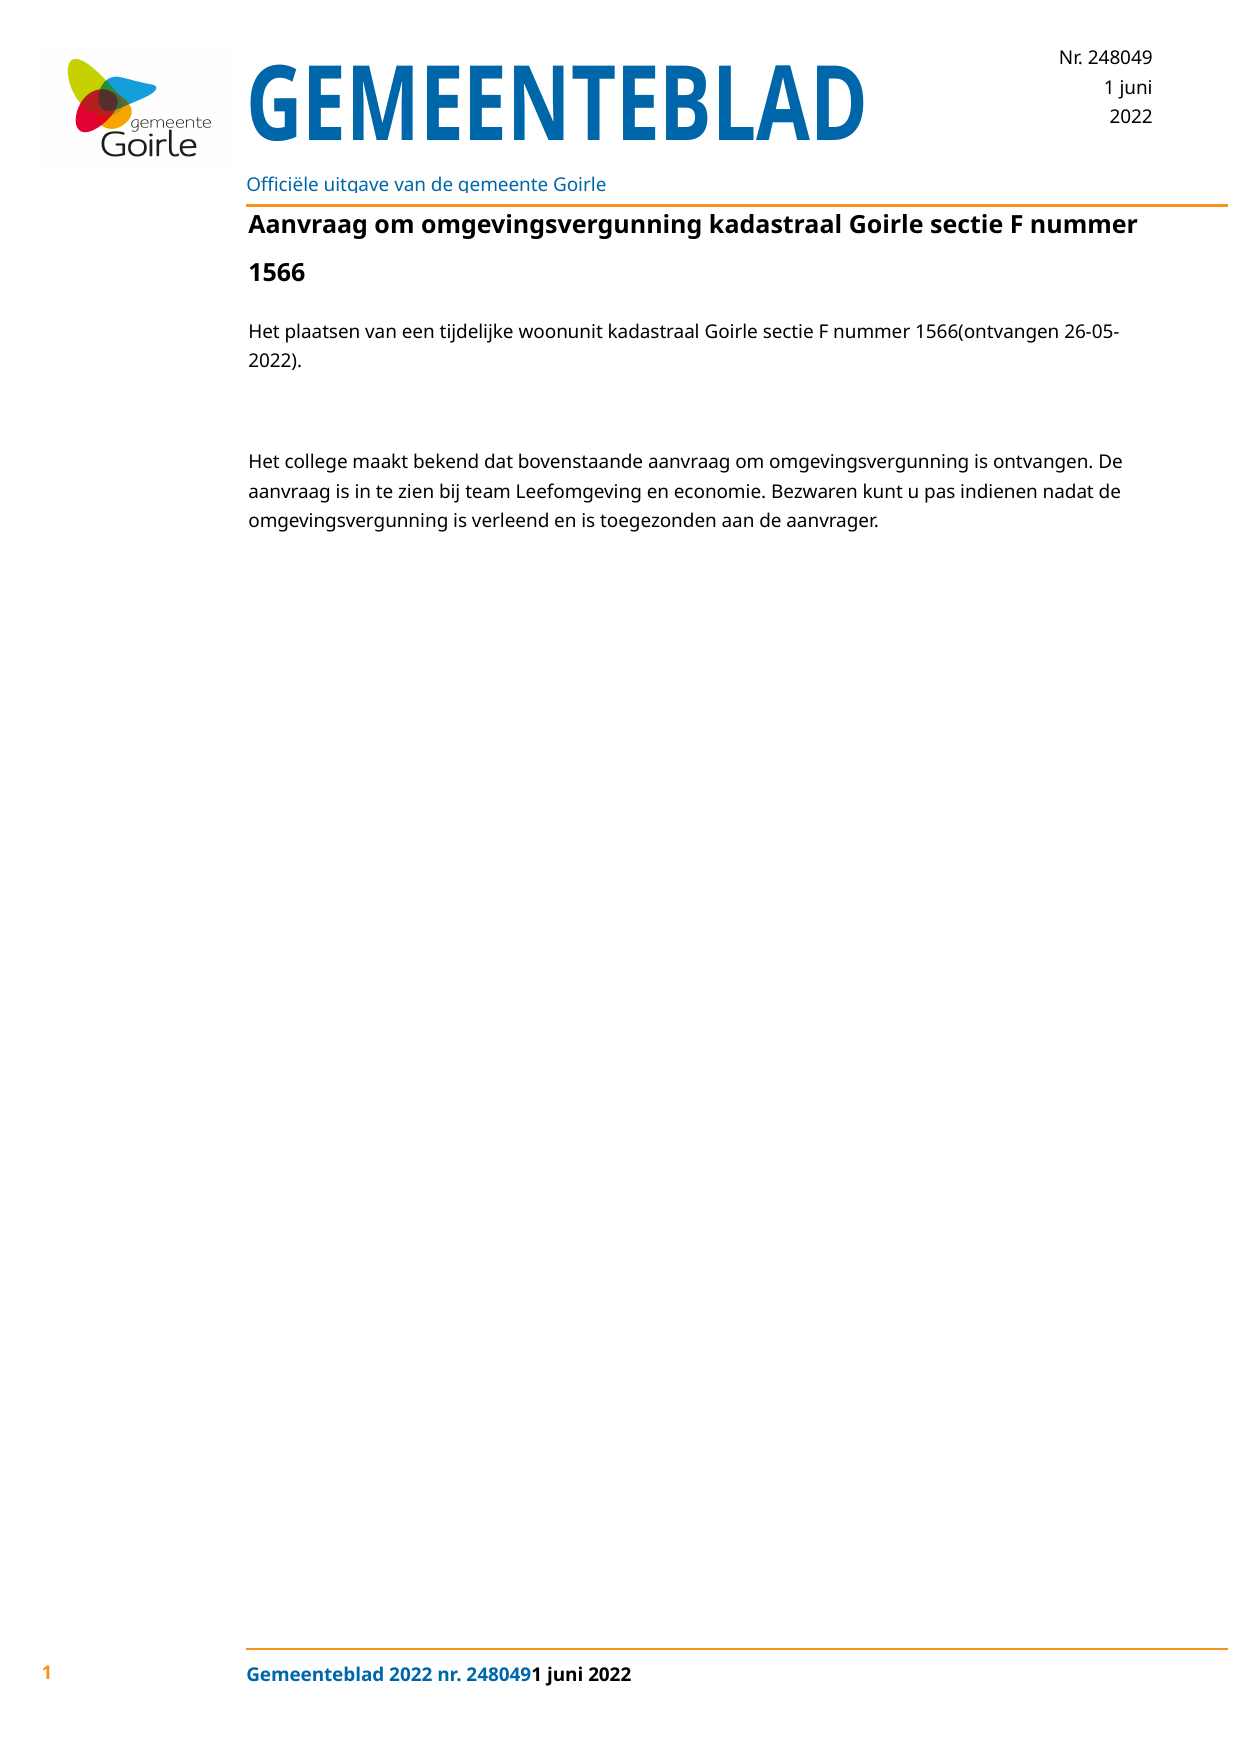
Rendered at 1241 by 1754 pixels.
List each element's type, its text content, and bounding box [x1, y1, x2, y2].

text Het plaatsen van een tijdelijke woonunit kadastraal Goirle sectie F nummer 1566(ontvangen 26-05-2022). [248, 318, 1152, 373]
text Het college maakt bekend dat bovenstaande aanvraag om omgevingsvergunning is ontvangen. De aanvraag is in te zien bij team Leefomgeving en economie. Bezwaren kunt u pas indienen nadat de omgevingsvergunning is verleend en is toegezonden aan de aanvrager. [248, 448, 1152, 533]
text Aanvraag om omgevingsvergunning kadastraal Goirle sectie F nummer 1566 [248, 207, 1152, 288]
picture [41, 47, 231, 172]
